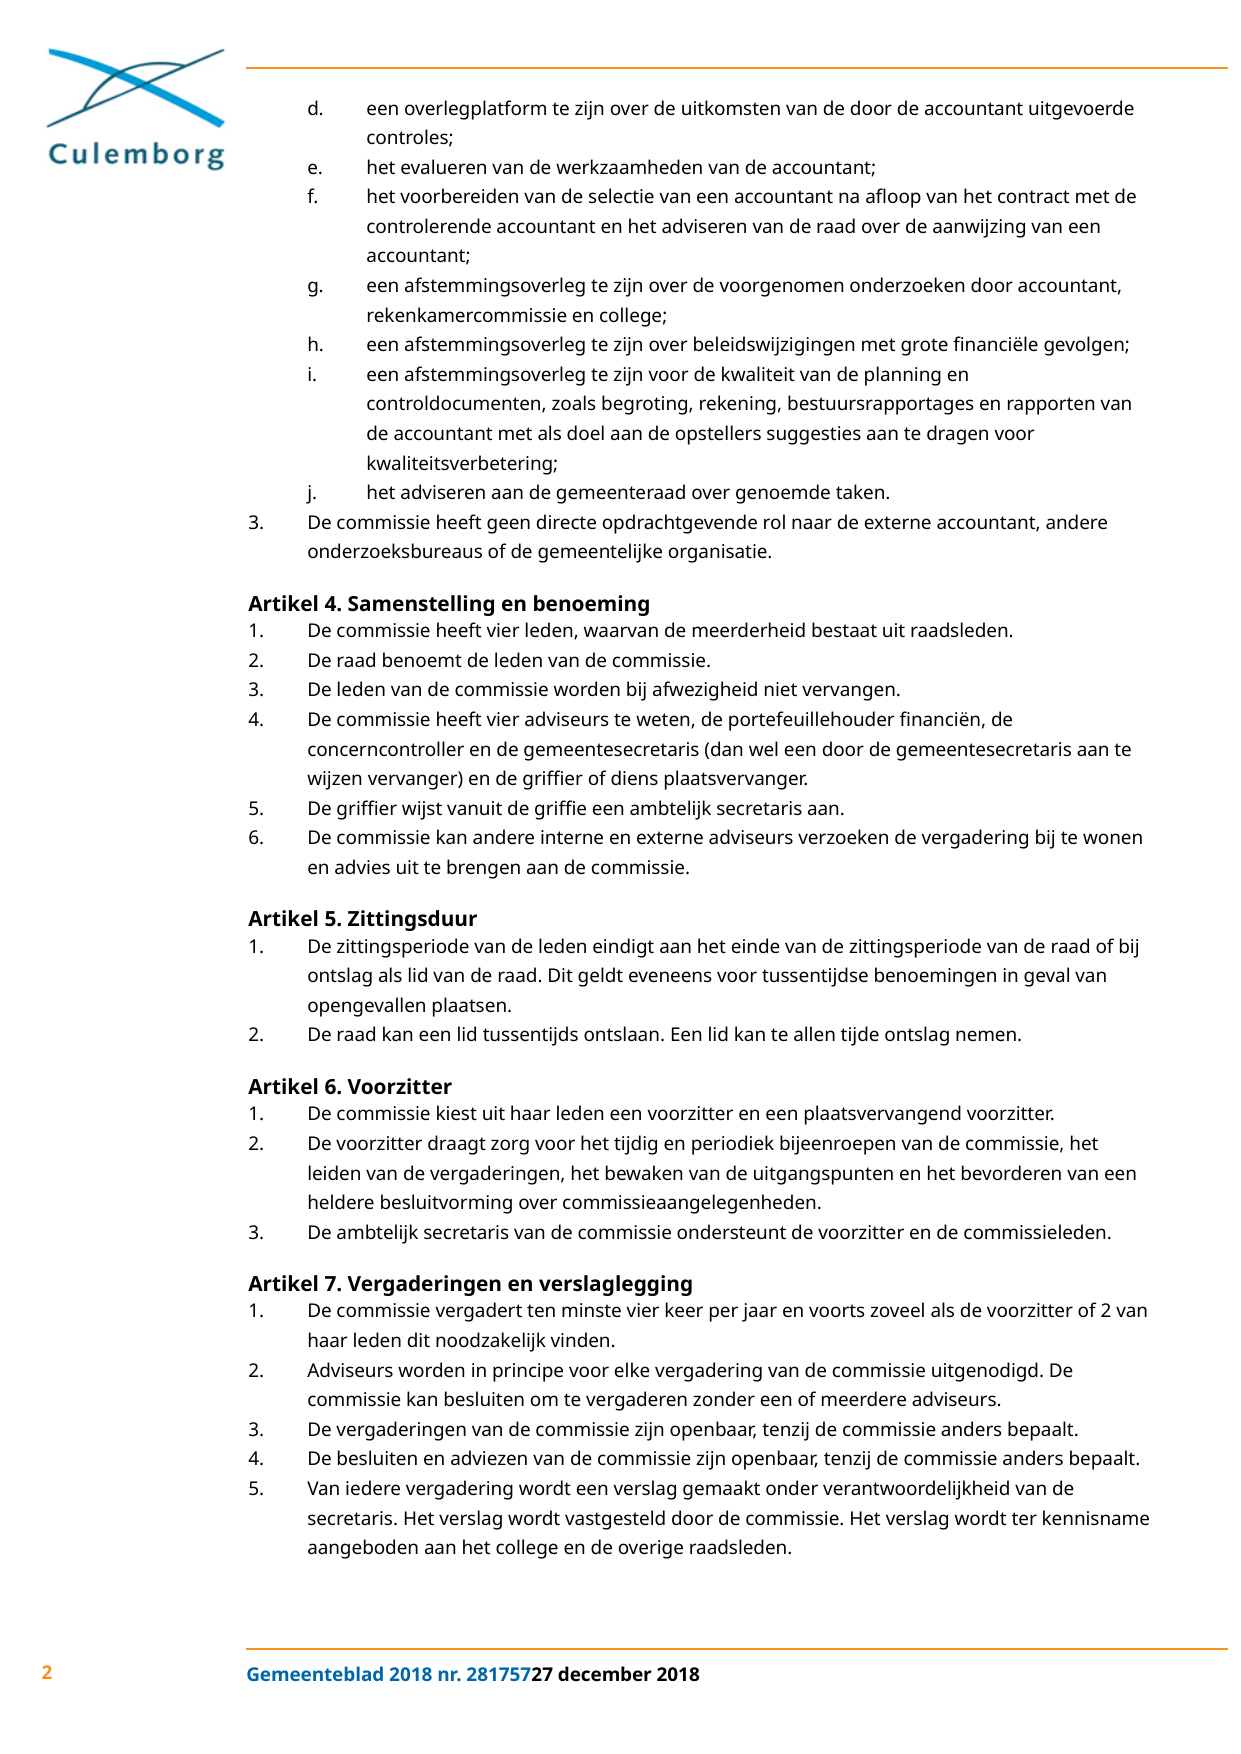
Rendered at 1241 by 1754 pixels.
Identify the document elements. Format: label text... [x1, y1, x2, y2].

text Artikel 5. Zittingsduur [248, 904, 1152, 933]
list een afstemmingsoverleg te zijn over de voorgenomen onderzoeken door accountant, rekenkamercommissie en college; [307, 272, 1152, 328]
list Van iedere vergadering wordt een verslag gemaakt onder verantwoordelijkheid van de secretaris. Het verslag wordt vastgesteld door de commissie. Het verslag wordt ter kennisname aangeboden aan het college en de overige raadsleden. [248, 1475, 1152, 1560]
list De commissie heeft geen directe opdrachtgevende rol naar de externe accountant, andere onderzoeksbureaus of de gemeentelijke organisatie. [248, 509, 1152, 564]
list De zittingsperiode van de leden eindigt aan het einde van de zittingsperiode van de raad of bij ontslag als lid van de raad. Dit geldt eveneens voor tussentijdse benoemingen in geval van opengevallen plaatsen. [248, 933, 1152, 1018]
list De raad benoemt de leden van de commissie. [248, 647, 1152, 673]
list De voorzitter draagt zorg voor het tijdig en periodiek bijeenroepen van de commissie, het leiden van de vergaderingen, het bewaken van de uitgangspunten en het bevorderen van een heldere besluitvorming over commissieaangelegenheden. [248, 1130, 1152, 1215]
list De ambtelijk secretaris van de commissie ondersteunt de voorzitter en de commissieleden. [248, 1219, 1152, 1244]
list het voorbereiden van de selectie van een accountant na afloop van het contract met de controlerende accountant en het adviseren van de raad over de aanwijzing van een accountant; [307, 183, 1152, 268]
list De commissie kan andere interne en externe adviseurs verzoeken de vergadering bij te wonen en advies uit te brengen aan de commissie. [248, 824, 1152, 880]
list Adviseurs worden in principe voor elke vergadering van de commissie uitgenodigd. De commissie kan besluiten om te vergaderen zonder een of meerdere adviseurs. [248, 1357, 1152, 1412]
text Artikel 7. Vergaderingen en verslaglegging [248, 1269, 1152, 1298]
list De commissie heeft vier adviseurs te weten, de portefeuillehouder financiën, de concerncontroller en de gemeentesecretaris (dan wel een door de gemeentesecretaris aan te wijzen vervanger) en de griffier of diens plaatsvervanger. [248, 706, 1152, 791]
list De leden van de commissie worden bij afwezigheid niet vervangen. [248, 677, 1152, 702]
list De vergaderingen van de commissie zijn openbaar, tenzij de commissie anders bepaalt. [248, 1416, 1152, 1442]
list De commissie vergadert ten minste vier keer per jaar en voorts zoveel als de voorzitter of 2 van haar leden dit noodzakelijk vinden. [248, 1298, 1152, 1353]
list De griffier wijst vanuit de griffie een ambtelijk secretaris aan. [248, 795, 1152, 821]
picture [41, 47, 231, 172]
list De raad kan een lid tussentijds ontslaan. Een lid kan te allen tijde ontslag nemen. [248, 1022, 1152, 1047]
list een overlegplatform te zijn over de uitkomsten van de door de accountant uitgevoerde controles; [307, 95, 1152, 150]
list het evalueren van de werkzaamheden van de accountant; [307, 154, 1152, 180]
list De besluiten en adviezen van de commissie zijn openbaar, tenzij de commissie anders bepaalt. [248, 1446, 1152, 1471]
list De commissie kiest uit haar leden een voorzitter en een plaatsvervangend voorzitter. [248, 1101, 1152, 1126]
list een afstemmingsoverleg te zijn voor de kwaliteit van de planning en controldocumenten, zoals begroting, rekening, bestuursrapportages en rapporten van de accountant met als doel aan de opstellers suggesties aan te dragen voor kwaliteitsverbetering; [307, 361, 1152, 476]
text Artikel 4. Samenstelling en benoeming [248, 589, 1152, 617]
text Artikel 6. Voorzitter [248, 1072, 1152, 1101]
list De commissie heeft vier leden, waarvan de meerderheid bestaat uit raadsleden. [248, 617, 1152, 643]
list een afstemmingsoverleg te zijn over beleidswijzigingen met grote financiële gevolgen; [307, 331, 1152, 357]
list het adviseren aan de gemeenteraad over genoemde taken. [307, 479, 1152, 505]
